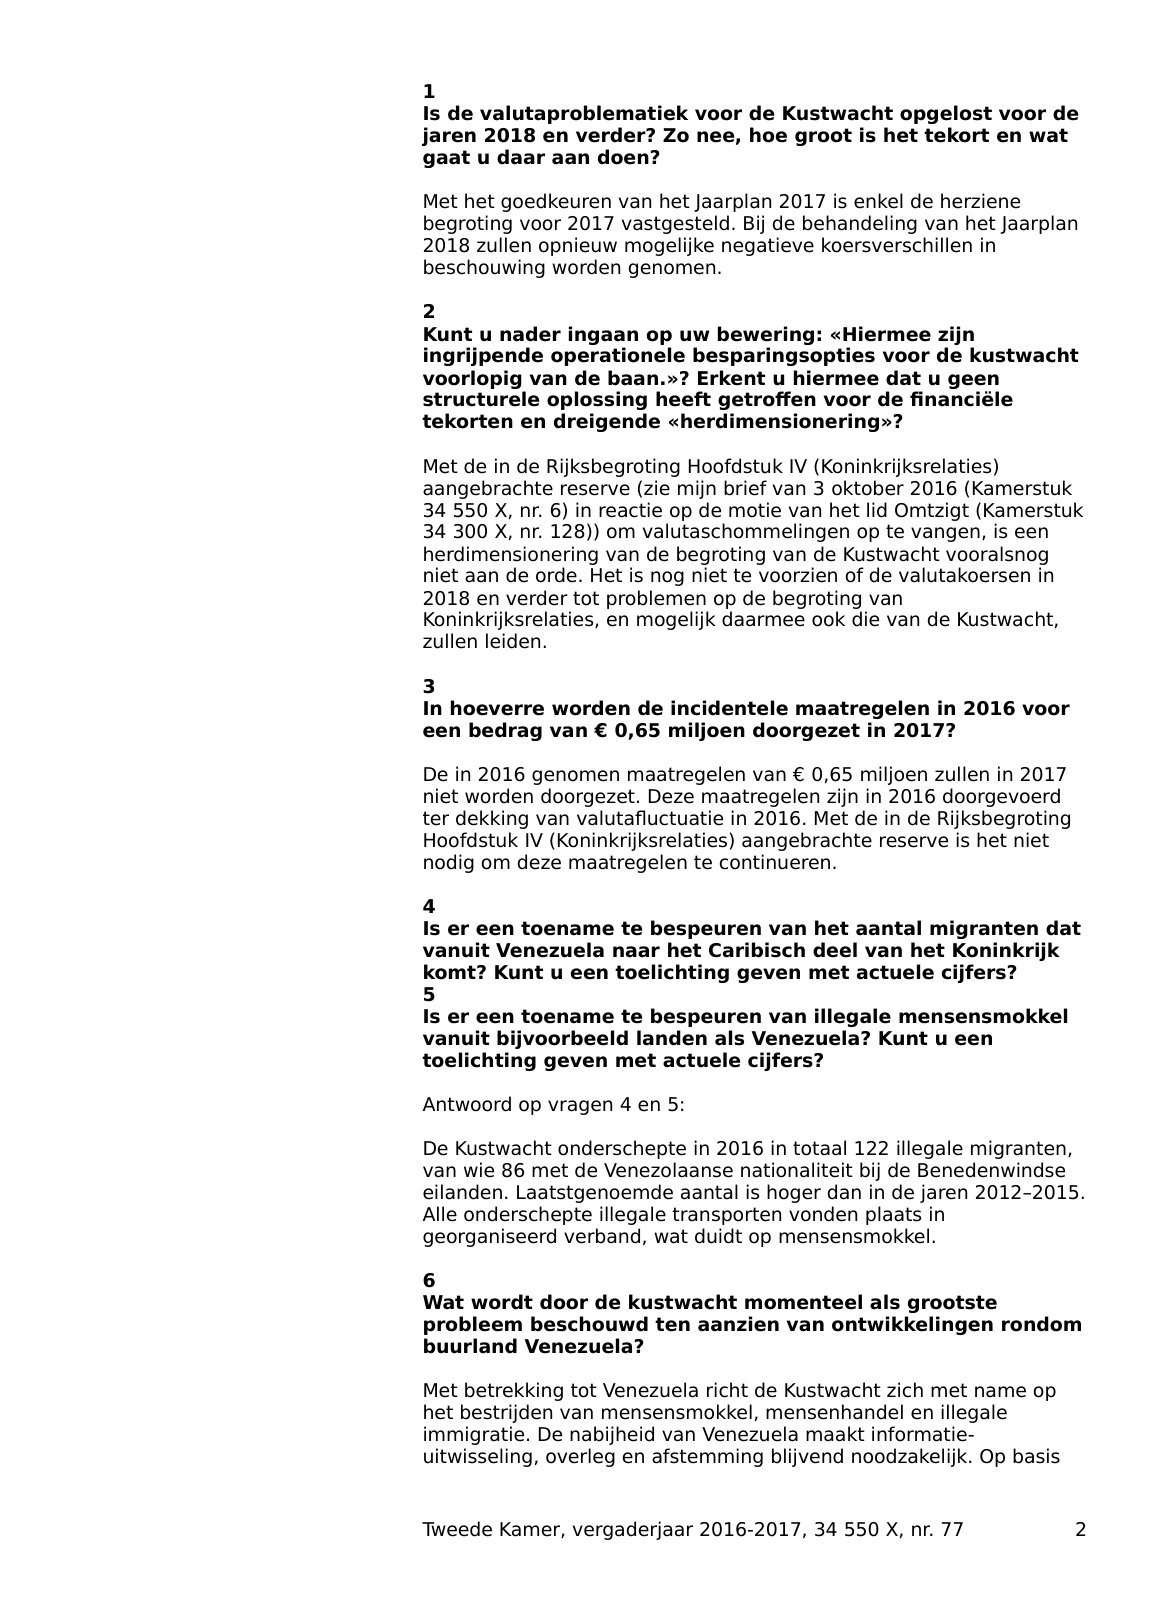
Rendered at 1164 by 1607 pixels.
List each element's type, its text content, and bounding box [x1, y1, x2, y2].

text 2 [422, 301, 1087, 323]
text De Kustwacht onderschepte in 2016 in totaal 122 illegale migranten, van wie 86 met de Venezolaanse nationaliteit bij de Benedenwindse eilanden. Laatstgenoemde aantal is hoger dan in de jaren 2012–2015. Alle onderschepte illegale transporten vonden plaats in georganiseerd verband, wat duidt op mensensmokkel. [422, 1138, 1087, 1248]
text 3 [422, 676, 1087, 697]
text Kunt u nader ingaan op uw bewering: «Hiermee zijn ingrijpende operationele besparingsopties voor de kustwacht voorlopig van de baan.»? Erkent u hiermee dat u geen structurele oplossing heeft getroffen voor de financiële tekorten en dreigende «herdimensionering»? [422, 323, 1087, 433]
text Met de in de Rijksbegroting Hoofdstuk IV (Koninkrijksrelaties) aangebrachte reserve (zie mijn brief van 3 oktober 2016 (Kamerstuk 34 550 X, nr. 6) in reactie op de motie van het lid Omtzigt (Kamerstuk 34 300 X, nr. 128)) om valutaschommelingen op te vangen, is een herdimensionering van de begroting van de Kustwacht vooralsnog niet aan de orde. Het is nog niet te voorzien of de valutakoersen in 2018 en verder tot problemen op de begroting van Koninkrijksrelaties, en mogelijk daarmee ook die van de Kustwacht, zullen leiden. [422, 456, 1087, 653]
text Is er een toename te bespeuren van illegale mensensmokkel vanuit bijvoorbeeld landen als Venezuela? Kunt u een toelichting geven met actuele cijfers? [422, 1006, 1087, 1072]
text Met het goedkeuren van het Jaarplan 2017 is enkel de herziene begroting voor 2017 vastgesteld. Bij de behandeling van het Jaarplan 2018 zullen opnieuw mogelijke negatieve koersverschillen in beschouwing worden genomen. [422, 191, 1087, 279]
text Met betrekking tot Venezuela richt de Kustwacht zich met name op het bestrijden van mensensmokkel, mensenhandel en illegale immigratie. De nabijheid van Venezuela maakt informatie-uitwisseling, overleg en afstemming blijvend noodzakelijk. Op basis [422, 1380, 1087, 1468]
text 1 [422, 81, 1087, 103]
text Is er een toename te bespeuren van het aantal migranten dat vanuit Venezuela naar het Caribisch deel van het Koninkrijk komt? Kunt u een toelichting geven met actuele cijfers? [422, 918, 1087, 984]
text In hoeverre worden de incidentele maatregelen in 2016 voor een bedrag van € 0,65 miljoen doorgezet in 2017? [422, 697, 1087, 741]
text Antwoord op vragen 4 en 5: [422, 1094, 1087, 1116]
text Wat wordt door de kustwacht momenteel als grootste probleem beschouwd ten aanzien van ontwikkelingen rondom buurland Venezuela? [422, 1292, 1087, 1358]
text 6 [422, 1270, 1087, 1292]
text De in 2016 genomen maatregelen van € 0,65 miljoen zullen in 2017 niet worden doorgezet. Deze maatregelen zijn in 2016 doorgevoerd ter dekking van valutafluctuatie in 2016. Met de in de Rijksbegroting Hoofdstuk IV (Koninkrijksrelaties) aangebrachte reserve is het niet nodig om deze maatregelen te continueren. [422, 764, 1087, 873]
text Is de valutaproblematiek voor de Kustwacht opgelost voor de jaren 2018 en verder? Zo nee, hoe groot is het tekort en wat gaat u daar aan doen? [422, 103, 1087, 169]
text 4 [422, 896, 1087, 918]
text 5 [422, 984, 1087, 1006]
